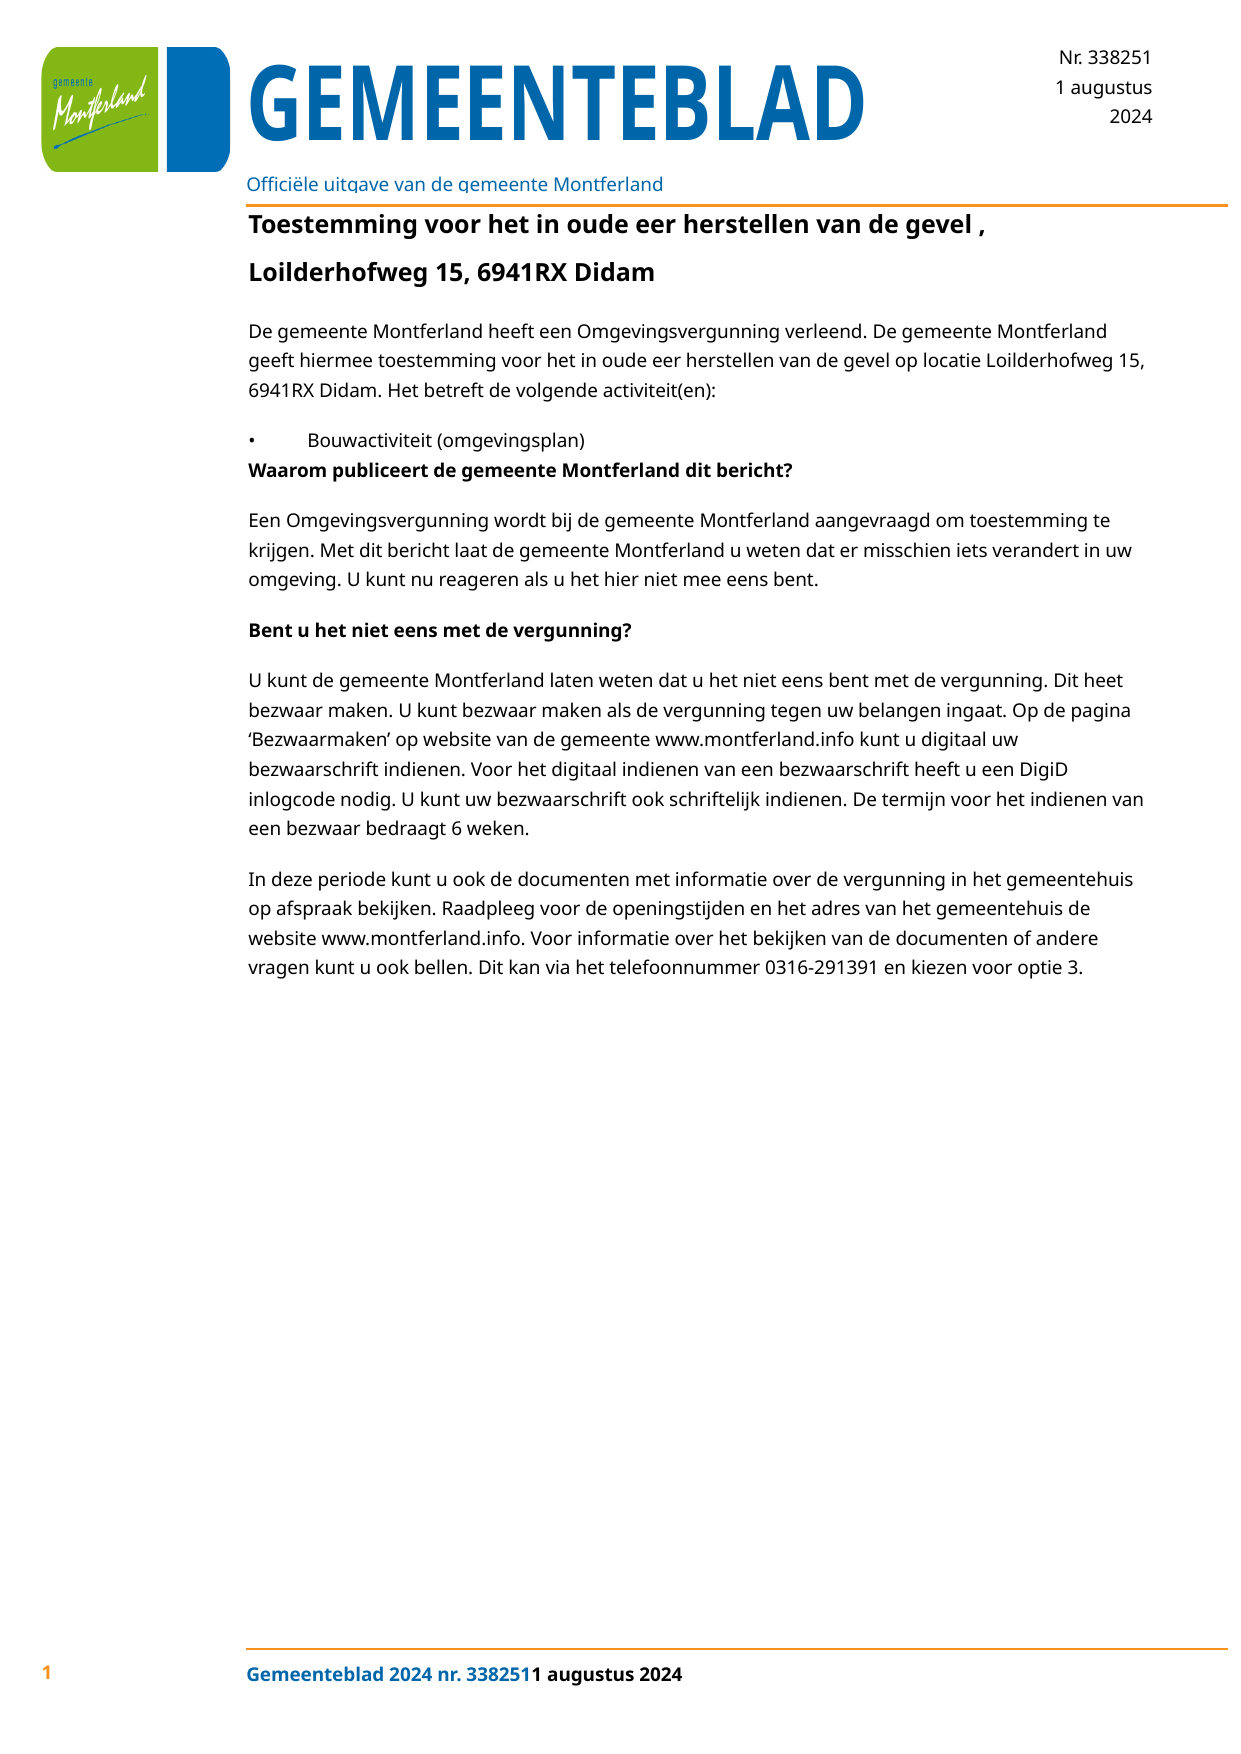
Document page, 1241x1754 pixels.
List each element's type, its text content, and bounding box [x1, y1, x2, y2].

text Een Omgevingsvergunning wordt bij de gemeente Montferland aangevraagd om toestemming te krijgen. Met dit bericht laat de gemeente Montferland u weten dat er misschien iets verandert in uw omgeving. U kunt nu reageren als u het hier niet mee eens bent. [248, 507, 1152, 592]
text U kunt de gemeente Montferland laten weten dat u het niet eens bent met de vergunning. Dit heet bezwaar maken. U kunt bezwaar maken als de vergunning tegen uw belangen ingaat. Op de pagina ‘Bezwaarmaken’ op website van de gemeente www.montferland.info kunt u digitaal uw bezwaarschrift indienen. Voor het digitaal indienen van een bezwaarschrift heeft u een DigiD inlogcode nodig. U kunt uw bezwaarschrift ook schriftelijk indienen. De termijn voor het indienen van een bezwaar bedraagt 6 weken. [248, 667, 1152, 841]
list Bouwactiviteit (omgevingsplan) [248, 427, 1152, 453]
text Toestemming voor het in oude eer herstellen van de gevel , Loilderhofweg 15, 6941RX Didam [248, 207, 1152, 288]
text Bent u het niet eens met de vergunning? [248, 617, 1152, 643]
text De gemeente Montferland heeft een Omgevingsvergunning verleend. De gemeente Montferland geeft hiermee toestemming voor het in oude eer herstellen van de gevel op locatie Loilderhofweg 15, 6941RX Didam. Het betreft de volgende activiteit(en): [248, 318, 1152, 403]
text In deze periode kunt u ook de documenten met informatie over de vergunning in het gemeentehuis op afspraak bekijken. Raadpleeg voor de openingstijden en het adres van het gemeentehuis de website www.montferland.info. Voor informatie over het bekijken van de documenten of andere vragen kunt u ook bellen. Dit kan via het telefoonnummer 0316-291391 en kiezen voor optie 3. [248, 866, 1152, 980]
text Waarom publiceert de gemeente Montferland dit bericht? [248, 457, 1152, 483]
picture [41, 47, 231, 172]
